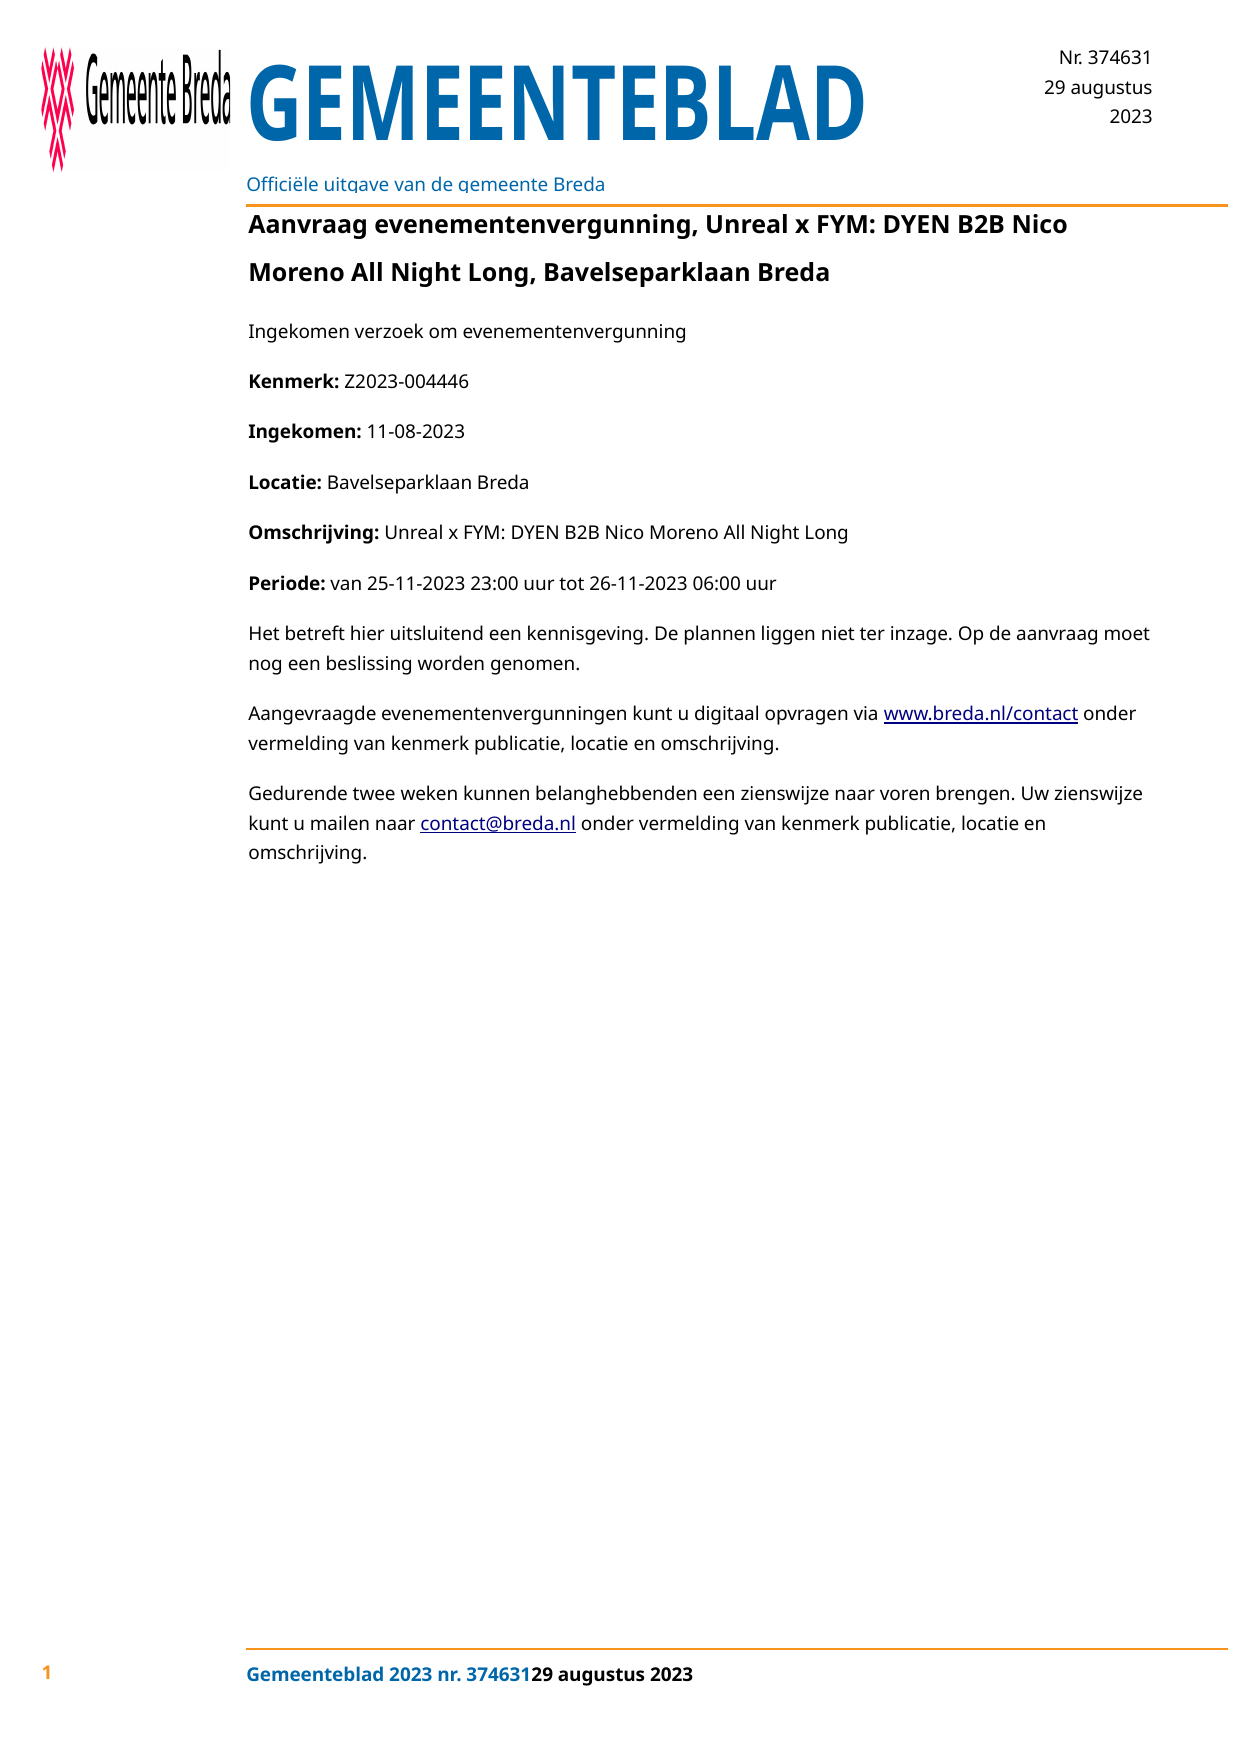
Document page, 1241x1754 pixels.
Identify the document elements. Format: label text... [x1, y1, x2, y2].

text Periode: van 25-11-2023 23:00 uur tot 26-11-2023 06:00 uur [248, 570, 1152, 596]
text Het betreft hier uitsluitend een kennisgeving. De plannen liggen niet ter inzage. Op de aanvraag moet nog een beslissing worden genomen. [248, 620, 1152, 676]
text Aangevraagde evenementenvergunningen kunt u digitaal opvragen via www.breda.nl/contact onder vermelding van kenmerk publicatie, locatie en omschrijving. [248, 700, 1152, 756]
text Omschrijving: Unreal x FYM: DYEN B2B Nico Moreno All Night Long [248, 519, 1152, 545]
text Kenmerk: Z2023-004446 [248, 368, 1152, 394]
text Ingekomen verzoek om evenementenvergunning [248, 318, 1152, 344]
picture [41, 47, 231, 172]
text Locatie: Bavelseparklaan Breda [248, 469, 1152, 495]
text Gedurende twee weken kunnen belanghebbenden een zienswijze naar voren brengen. Uw zienswijze kunt u mailen naar contact@breda.nl onder vermelding van kenmerk publicatie, locatie en omschrijving. [248, 780, 1152, 865]
text Ingekomen: 11-08-2023 [248, 419, 1152, 444]
text Aanvraag evenementenvergunning, Unreal x FYM: DYEN B2B Nico Moreno All Night Long, Bavelseparklaan Breda [248, 207, 1152, 288]
